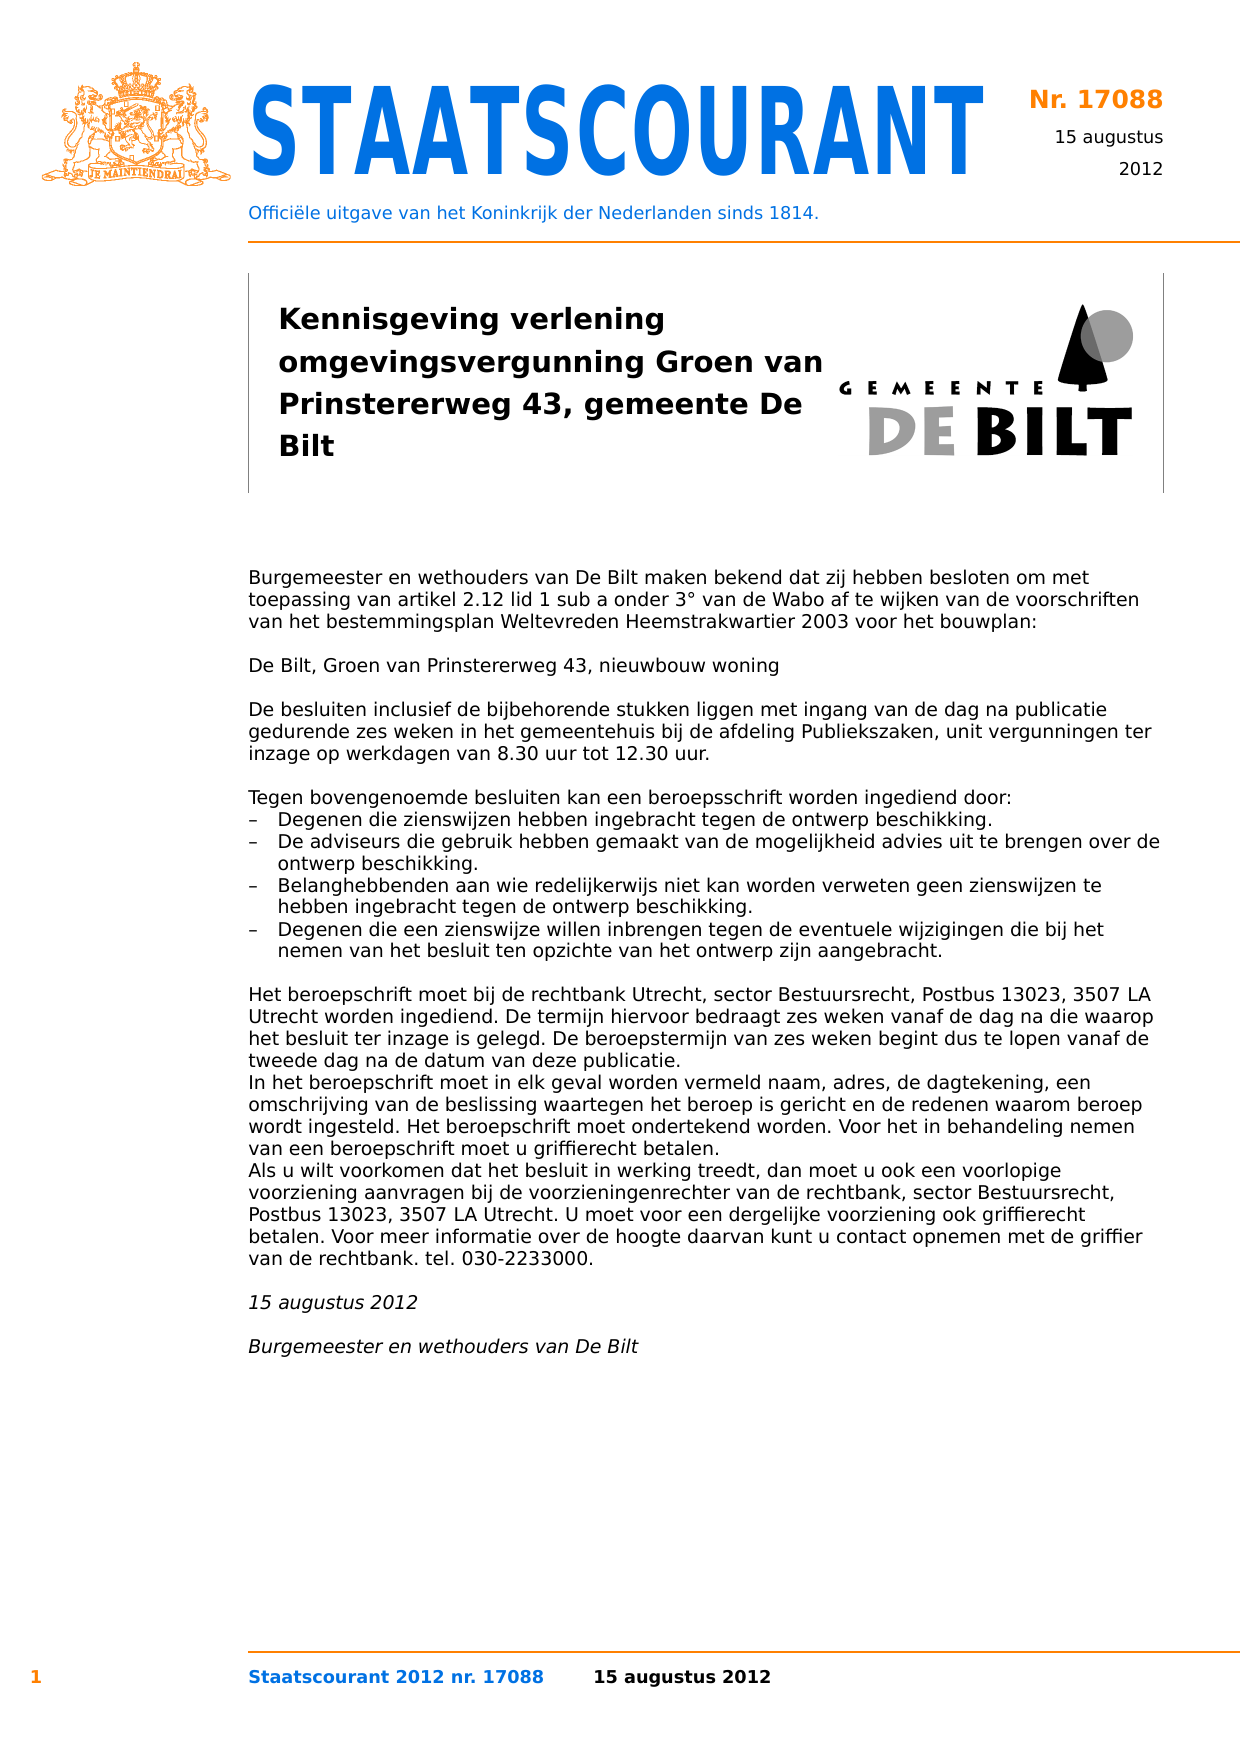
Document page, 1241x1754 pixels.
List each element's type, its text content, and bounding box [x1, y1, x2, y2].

text Tegen bovengenoemde besluiten kan een beroepsschrift worden ingediend door: [248, 787, 1163, 808]
text 15 augustus 2012 [248, 1292, 1163, 1314]
text – De adviseurs die gebruik hebben gemaakt van de mogelijkheid advies uit te brengen over de ontwerp beschikking. [248, 831, 1163, 874]
table_header [25, 62, 248, 241]
text – Degenen die een zienswijze willen inbrengen tegen de eventuele wijzigingen die bij het nemen van het besluit ten opzichte van het ontwerp zijn aangebracht. [248, 918, 1163, 962]
text – Belanghebbenden aan wie redelijkerwijs niet kan worden verweten geen zienswijzen te hebben ingebracht tegen de ontwerp beschikking. [248, 874, 1163, 918]
text – Degenen die zienswijzen hebben ingebracht tegen de ontwerp beschikking. [248, 808, 1163, 831]
text In het beroepschrift moet in elk geval worden vermeld naam, adres, de dagtekening, een omschrijving van de beslissing waartegen het beroep is gericht en de redenen waarom beroep wordt ingesteld. Het beroepschrift moet ondertekend worden. Voor het in behandeling nemen van een beroepschrift moet u griffierecht betalen. [248, 1072, 1163, 1160]
text De Bilt, Groen van Prinstererweg 43, nieuwbouw woning [248, 655, 1163, 677]
text Burgemeester en wethouders van De Bilt maken bekend dat zij hebben besloten om met toepassing van artikel 2.12 lid 1 sub a onder 3° van de Wabo af te wijken van de voorschriften van het bestemmingsplan Weltevreden Heemstrakwartier 2003 voor het bouwplan: [248, 567, 1163, 633]
text Burgemeester en wethouders van De Bilt [248, 1336, 1163, 1358]
table_header STAATSCOURANT [248, 62, 998, 203]
table_cell 2012 [998, 153, 1240, 203]
table_cell 15 augustus [998, 121, 1240, 153]
text Als u wilt voorkomen dat het besluit in werking treedt, dan moet u ook een voorlopige voorziening aanvragen bij de voorzieningenrechter van de rechtbank, sector Bestuursrecht, Postbus 13023, 3507 LA Utrecht. U moet voor een dergelijke voorziening ook griffierecht betalen. Voor meer informatie over de hoogte daarvan kunt u contact opnemen met de griffier van de rechtbank. tel. 030-2233000. [248, 1160, 1163, 1270]
table_cell Officiële uitgave van het Koninkrijk der Nederlanden sinds 1814. [248, 203, 1240, 241]
text Het beroepschrift moet bij de rechtbank Utrecht, sector Bestuursrecht, Postbus 13023, 3507 LA Utrecht worden ingediend. De termijn hiervoor bedraagt zes weken vanaf de dag na die waarop het besluit ter inzage is gelegd. De beroepstermijn van zes weken begint dus te lopen vanaf de tweede dag na de datum van deze publicatie. [248, 984, 1163, 1072]
table_header Nr. 17088 [998, 62, 1240, 121]
picture [838, 302, 1134, 456]
subtitle Kennisgeving verlening omgevingsvergunning Groen van Prinstererweg 43, gemeente De Bilt [249, 273, 1163, 493]
picture [41, 62, 231, 186]
text De besluiten inclusief de bijbehorende stukken liggen met ingang van de dag na publicatie gedurende zes weken in het gemeentehuis bij de afdeling Publiekszaken, unit vergunningen ter inzage op werkdagen van 8.30 uur tot 12.30 uur. [248, 699, 1163, 765]
